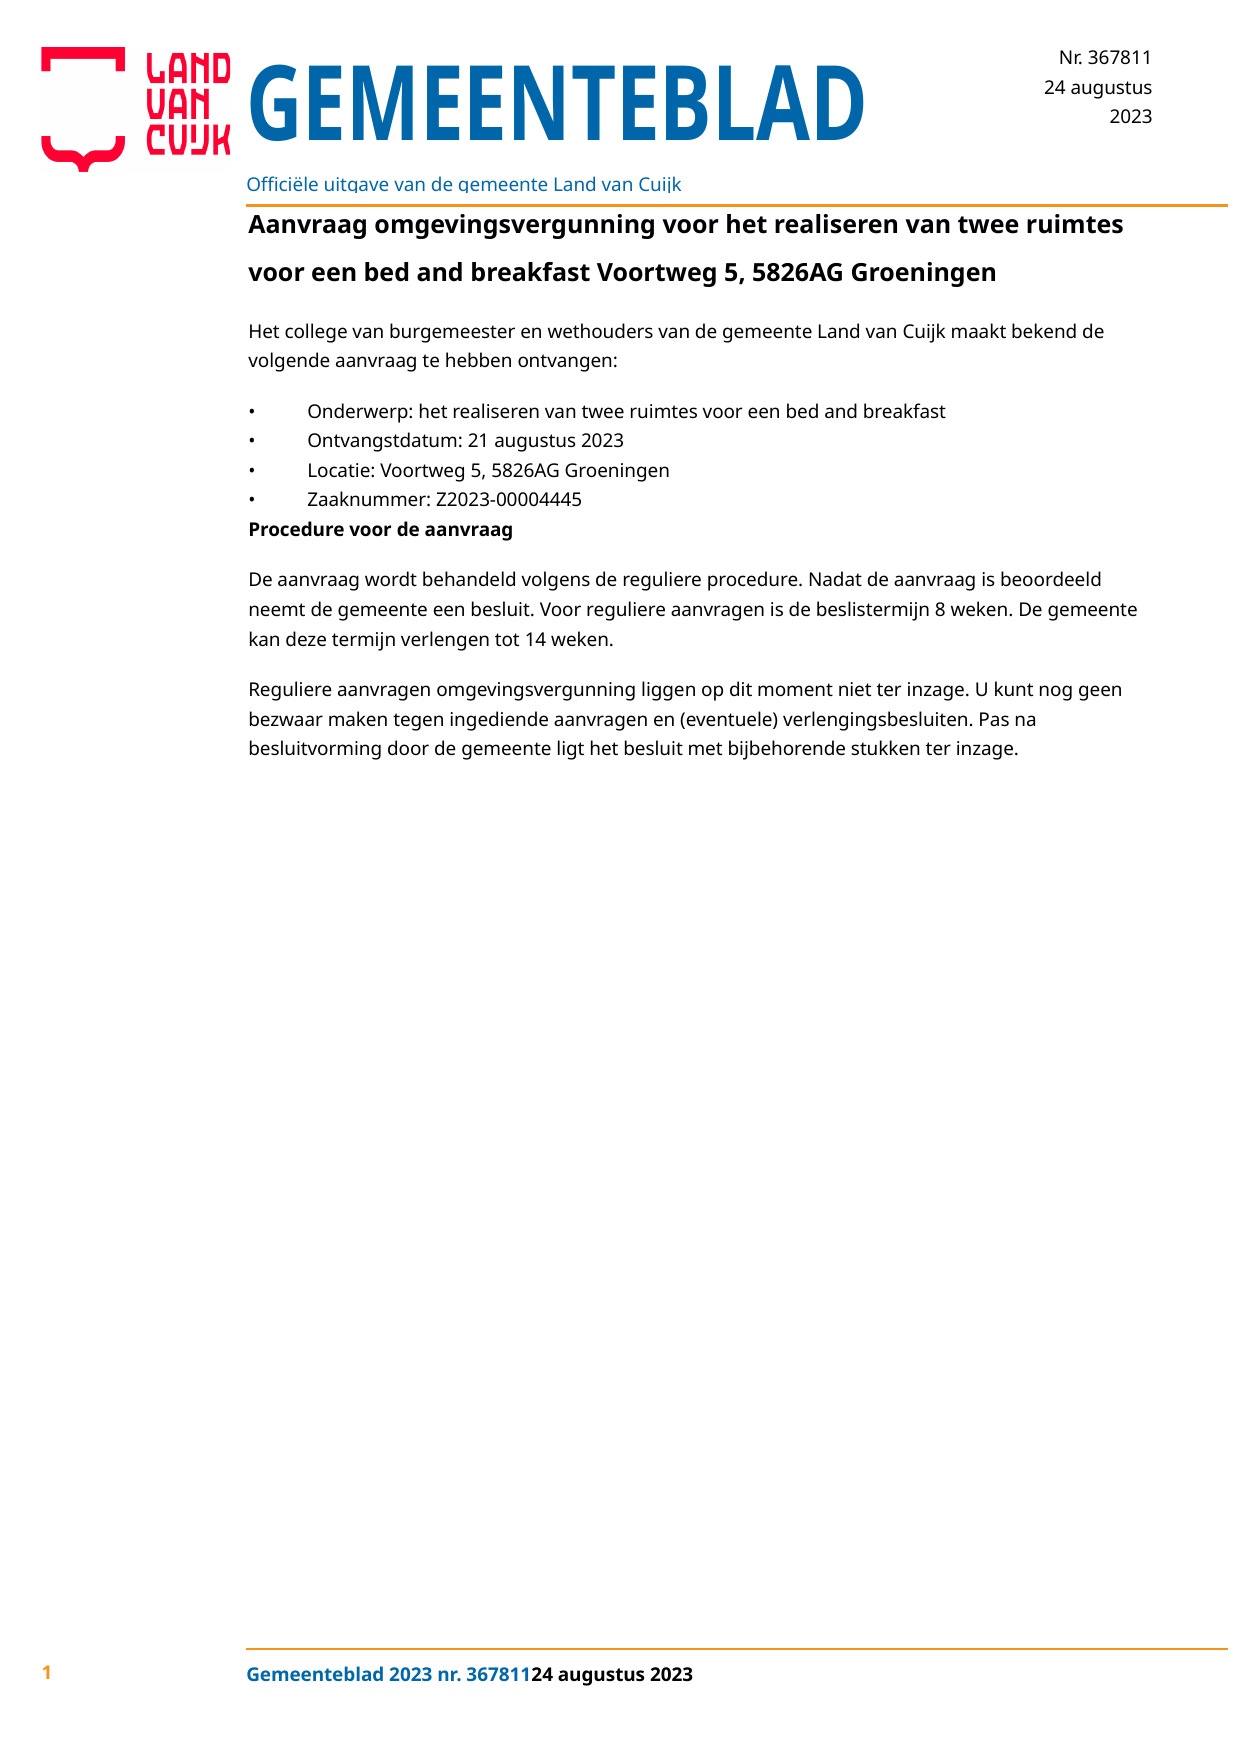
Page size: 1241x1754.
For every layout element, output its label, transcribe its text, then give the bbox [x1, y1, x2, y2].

text Procedure voor de aanvraag [248, 516, 1152, 542]
list Ontvangstdatum: 21 augustus 2023 [248, 427, 1152, 453]
text Aanvraag omgevingsvergunning voor het realiseren van twee ruimtes voor een bed and breakfast Voortweg 5, 5826AG Groeningen [248, 207, 1152, 288]
picture [41, 47, 231, 172]
list Onderwerp: het realiseren van twee ruimtes voor een bed and breakfast [248, 398, 1152, 424]
list Zaaknummer: Z2023-00004445 [248, 487, 1152, 512]
text Het college van burgemeester en wethouders van de gemeente Land van Cuijk maakt bekend de volgende aanvraag te hebben ontvangen: [248, 318, 1152, 373]
text Reguliere aanvragen omgevingsvergunning liggen op dit moment niet ter inzage. U kunt nog geen bezwaar maken tegen ingediende aanvragen en (eventuele) verlengingsbesluiten. Pas na besluitvorming door de gemeente ligt het besluit met bijbehorende stukken ter inzage. [248, 676, 1152, 761]
list Locatie: Voortweg 5, 5826AG Groeningen [248, 457, 1152, 483]
text De aanvraag wordt behandeld volgens de reguliere procedure. Nadat de aanvraag is beoordeeld neemt de gemeente een besluit. Voor reguliere aanvragen is de beslistermijn 8 weken. De gemeente kan deze termijn verlengen tot 14 weken. [248, 567, 1152, 652]
